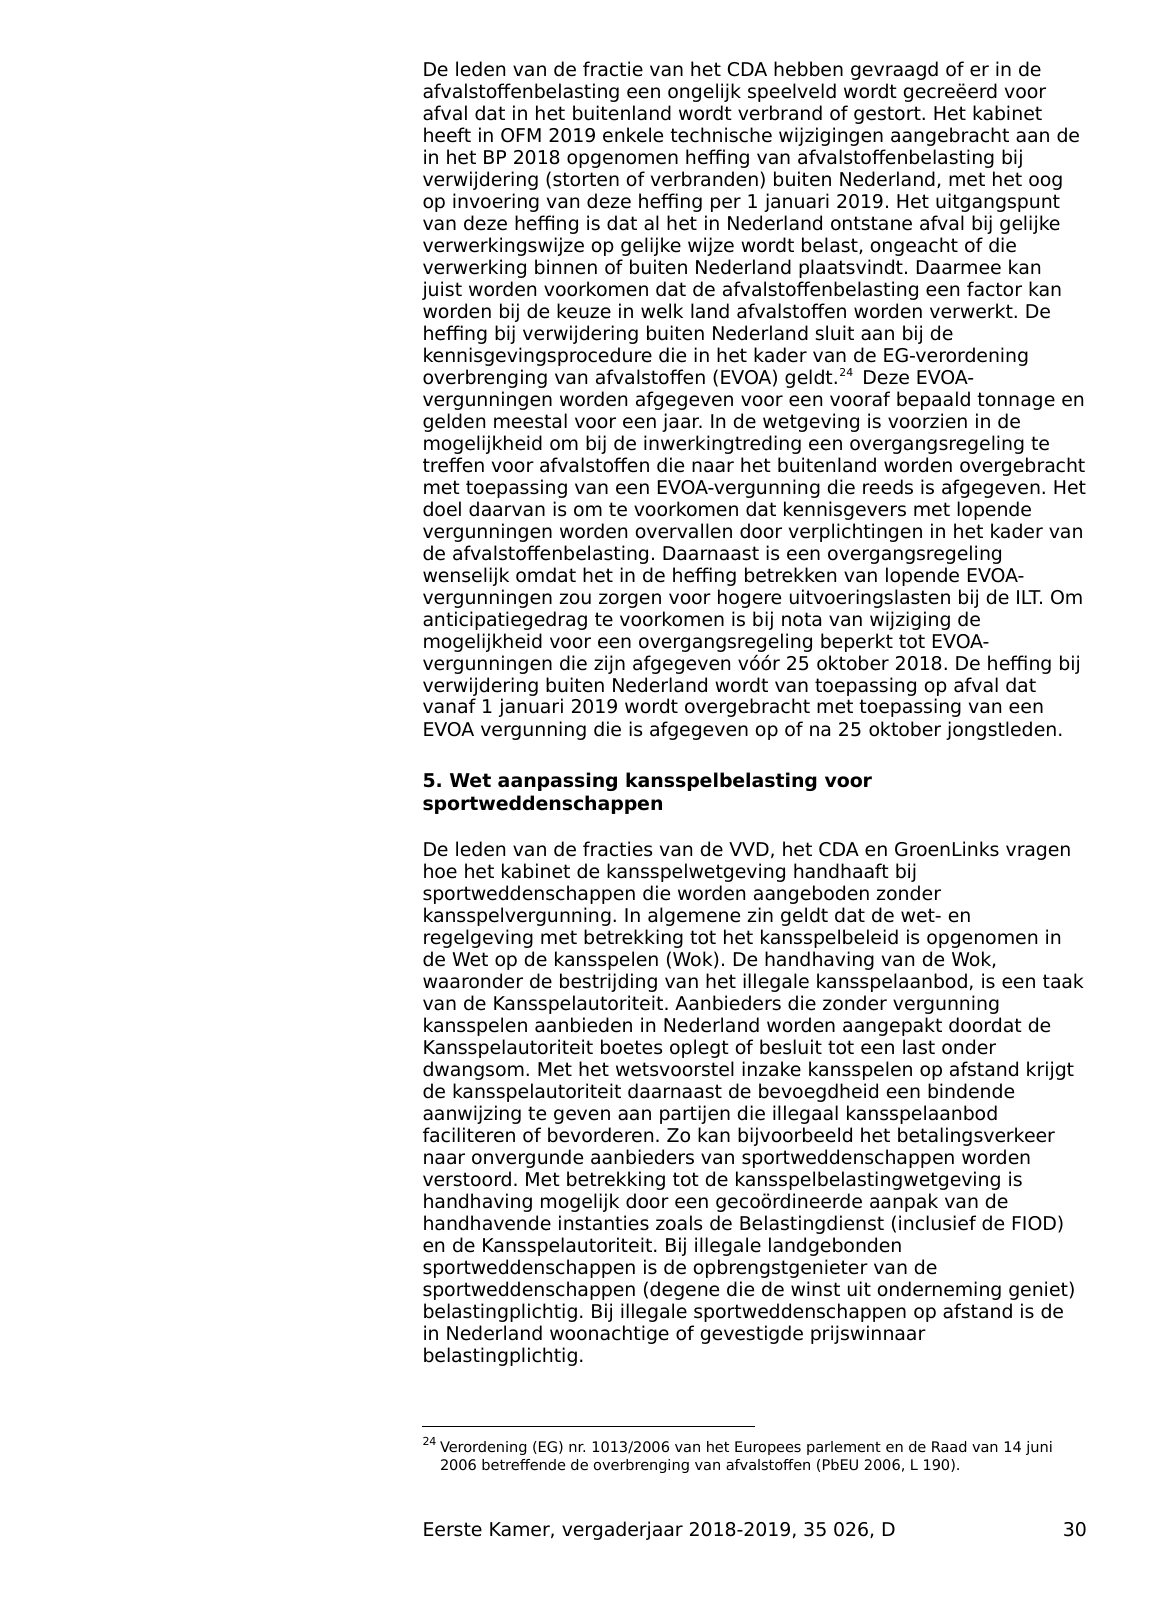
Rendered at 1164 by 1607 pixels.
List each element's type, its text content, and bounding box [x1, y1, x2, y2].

text Verordening (EG) nr. 1013/2006 van het Europees parlement en de Raad van 14 juni 2006 betreffende de overbrenging van afvalstoffen (PbEU 2006, L 190). [422, 1435, 1087, 1474]
text De leden van de fractie van het CDA hebben gevraagd of er in de afvalstoffenbelasting een ongelijk speelveld wordt gecreëerd voor afval dat in het buitenland wordt verbrand of gestort. Het kabinet heeft in OFM 2019 enkele technische wijzigingen aangebracht aan de in het BP 2018 opgenomen heffing van afvalstoffenbelasting bij verwijdering (storten of verbranden) buiten Nederland, met het oog op invoering van deze heffing per 1 januari 2019. Het uitgangspunt van deze heffing is dat al het in Nederland ontstane afval bij gelijke verwerkingswijze op gelijke wijze wordt belast, ongeacht of die verwerking binnen of buiten Nederland plaatsvindt. Daarmee kan juist worden voorkomen dat de afvalstoffenbelasting een factor kan worden bij de keuze in welk land afvalstoffen worden verwerkt. De heffing bij verwijdering buiten Nederland sluit aan bij de kennisgevingsprocedure die in het kader van de EG-verordening overbrenging van afvalstoffen (EVOA) geldt. Deze EVOA-vergunningen worden afgegeven voor een vooraf bepaald tonnage en gelden meestal voor een jaar. In de wetgeving is voorzien in de mogelijkheid om bij de inwerkingtreding een overgangsregeling te treffen voor afvalstoffen die naar het buitenland worden overgebracht met toepassing van een EVOA-vergunning die reeds is afgegeven. Het doel daarvan is om te voorkomen dat kennisgevers met lopende vergunningen worden overvallen door verplichtingen in het kader van de afvalstoffenbelasting. Daarnaast is een overgangsregeling wenselijk omdat het in de heffing betrekken van lopende EVOA-vergunningen zou zorgen voor hogere uitvoeringslasten bij de ILT. Om anticipatiegedrag te voorkomen is bij nota van wijziging de mogelijkheid voor een overgangsregeling beperkt tot EVOA-vergunningen die zijn afgegeven vóór 25 oktober 2018. De heffing bij verwijdering buiten Nederland wordt van toepassing op afval dat vanaf 1 januari 2019 wordt overgebracht met toepassing van een EVOA vergunning die is afgegeven op of na 25 oktober jongstleden. [422, 59, 1087, 740]
text De leden van de fracties van de VVD, het CDA en GroenLinks vragen hoe het kabinet de kansspelwetgeving handhaaft bij sportweddenschappen die worden aangeboden zonder kansspelvergunning. In algemene zin geldt dat de wet- en regelgeving met betrekking tot het kansspelbeleid is opgenomen in de Wet op de kansspelen (Wok). De handhaving van de Wok, waaronder de bestrijding van het illegale kansspelaanbod, is een taak van de Kansspelautoriteit. Aanbieders die zonder vergunning kansspelen aanbieden in Nederland worden aangepakt doordat de Kansspelautoriteit boetes oplegt of besluit tot een last onder dwangsom. Met het wetsvoorstel inzake kansspelen op afstand krijgt de kansspelautoriteit daarnaast de bevoegdheid een bindende aanwijzing te geven aan partijen die illegaal kansspelaanbod faciliteren of bevorderen. Zo kan bijvoorbeeld het betalingsverkeer naar onvergunde aanbieders van sportweddenschappen worden verstoord. Met betrekking tot de kansspelbelastingwetgeving is handhaving mogelijk door een gecoördineerde aanpak van de handhavende instanties zoals de Belastingdienst (inclusief de FIOD) en de Kansspelautoriteit. Bij illegale landgebonden sportweddenschappen is de opbrengstgenieter van de sportweddenschappen (degene die de winst uit onderneming geniet) belastingplichtig. Bij illegale sportweddenschappen op afstand is de in Nederland woonachtige of gevestigde prijswinnaar belastingplichtig. [422, 839, 1087, 1367]
subtitle 5. Wet aanpassing kansspelbelasting voor sportweddenschappen [422, 770, 1087, 814]
